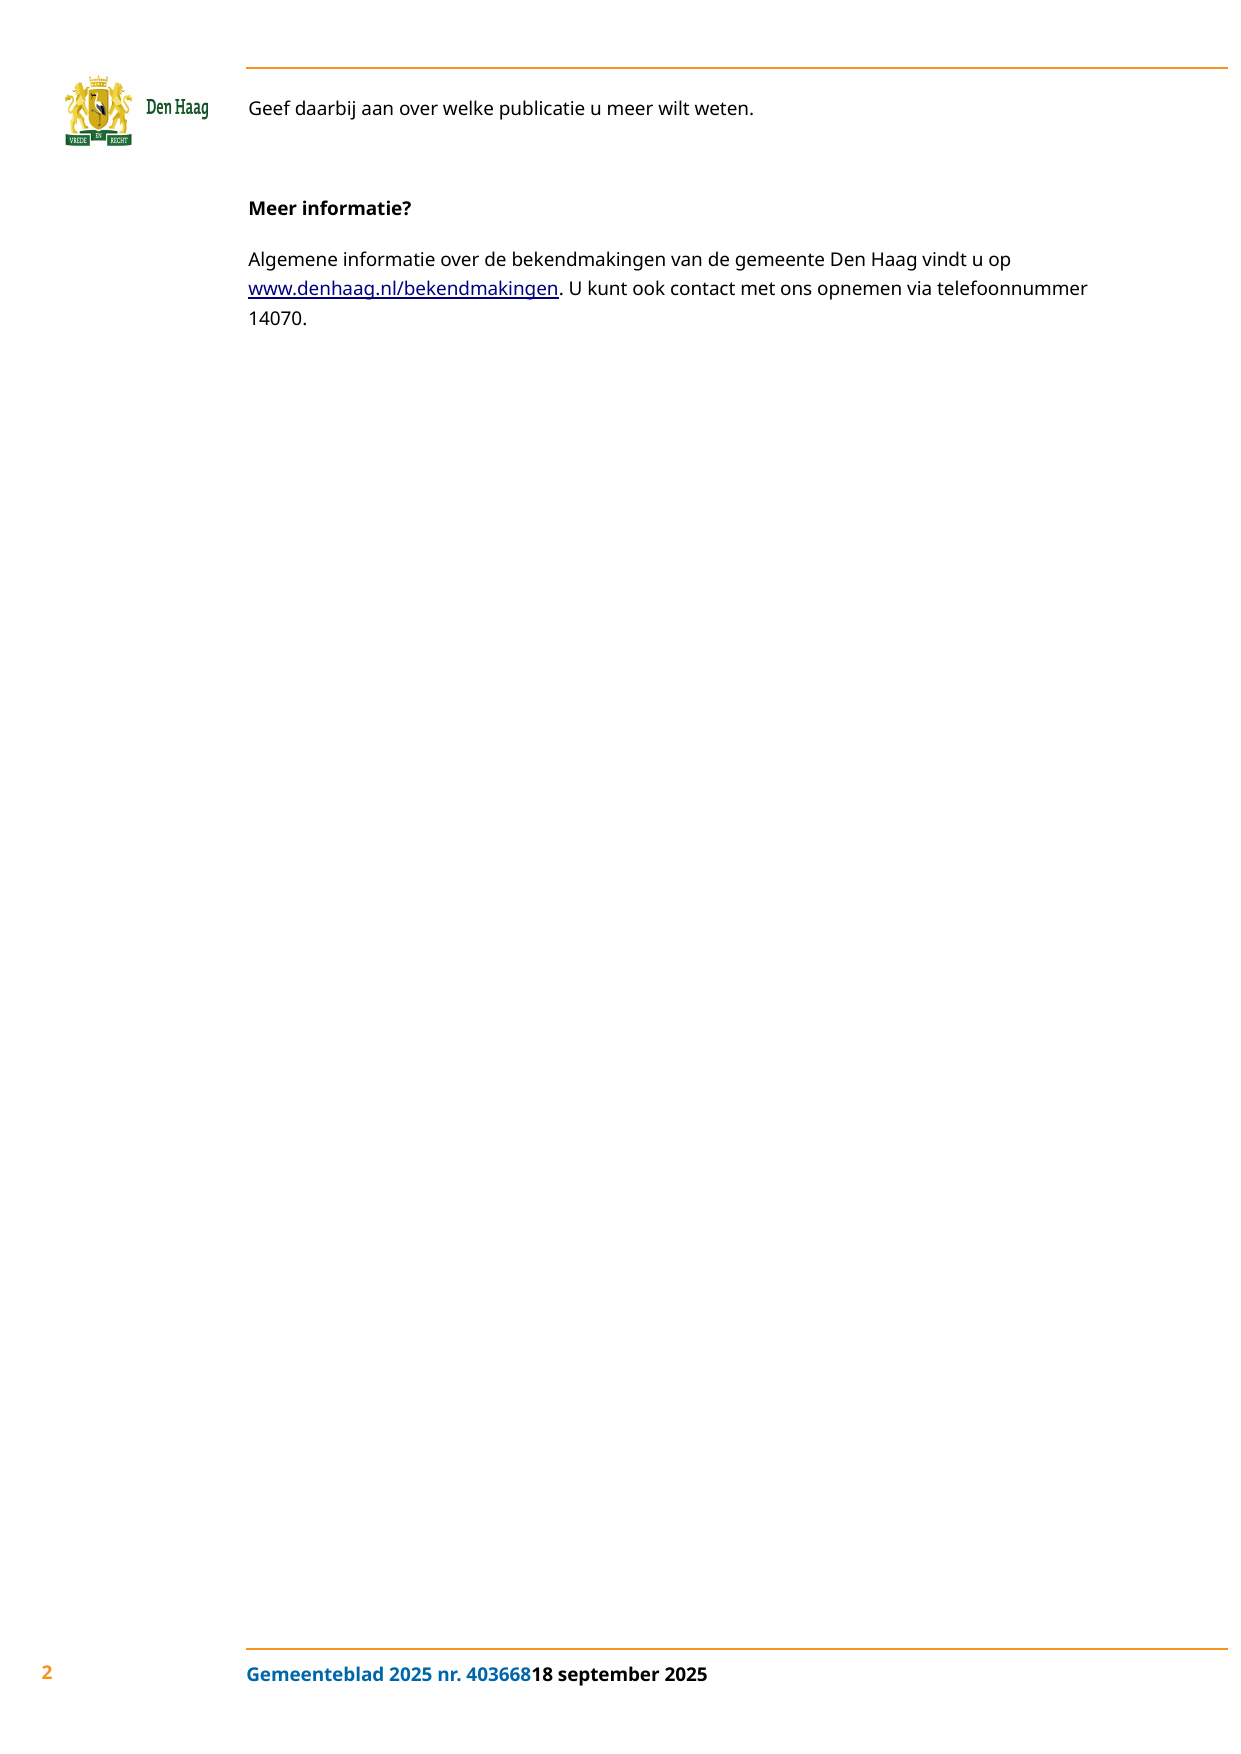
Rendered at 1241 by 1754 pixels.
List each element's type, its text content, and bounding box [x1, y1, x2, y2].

text Meer informatie? [248, 196, 1152, 221]
text Geef daarbij aan over welke publicatie u meer wilt weten. [248, 95, 1152, 121]
picture [41, 47, 231, 172]
text Algemene informatie over de bekendmakingen van de gemeente Den Haag vindt u op www.denhaag.nl/bekendmakingen. U kunt ook contact met ons opnemen via telefoonnummer 14070. [248, 246, 1152, 331]
